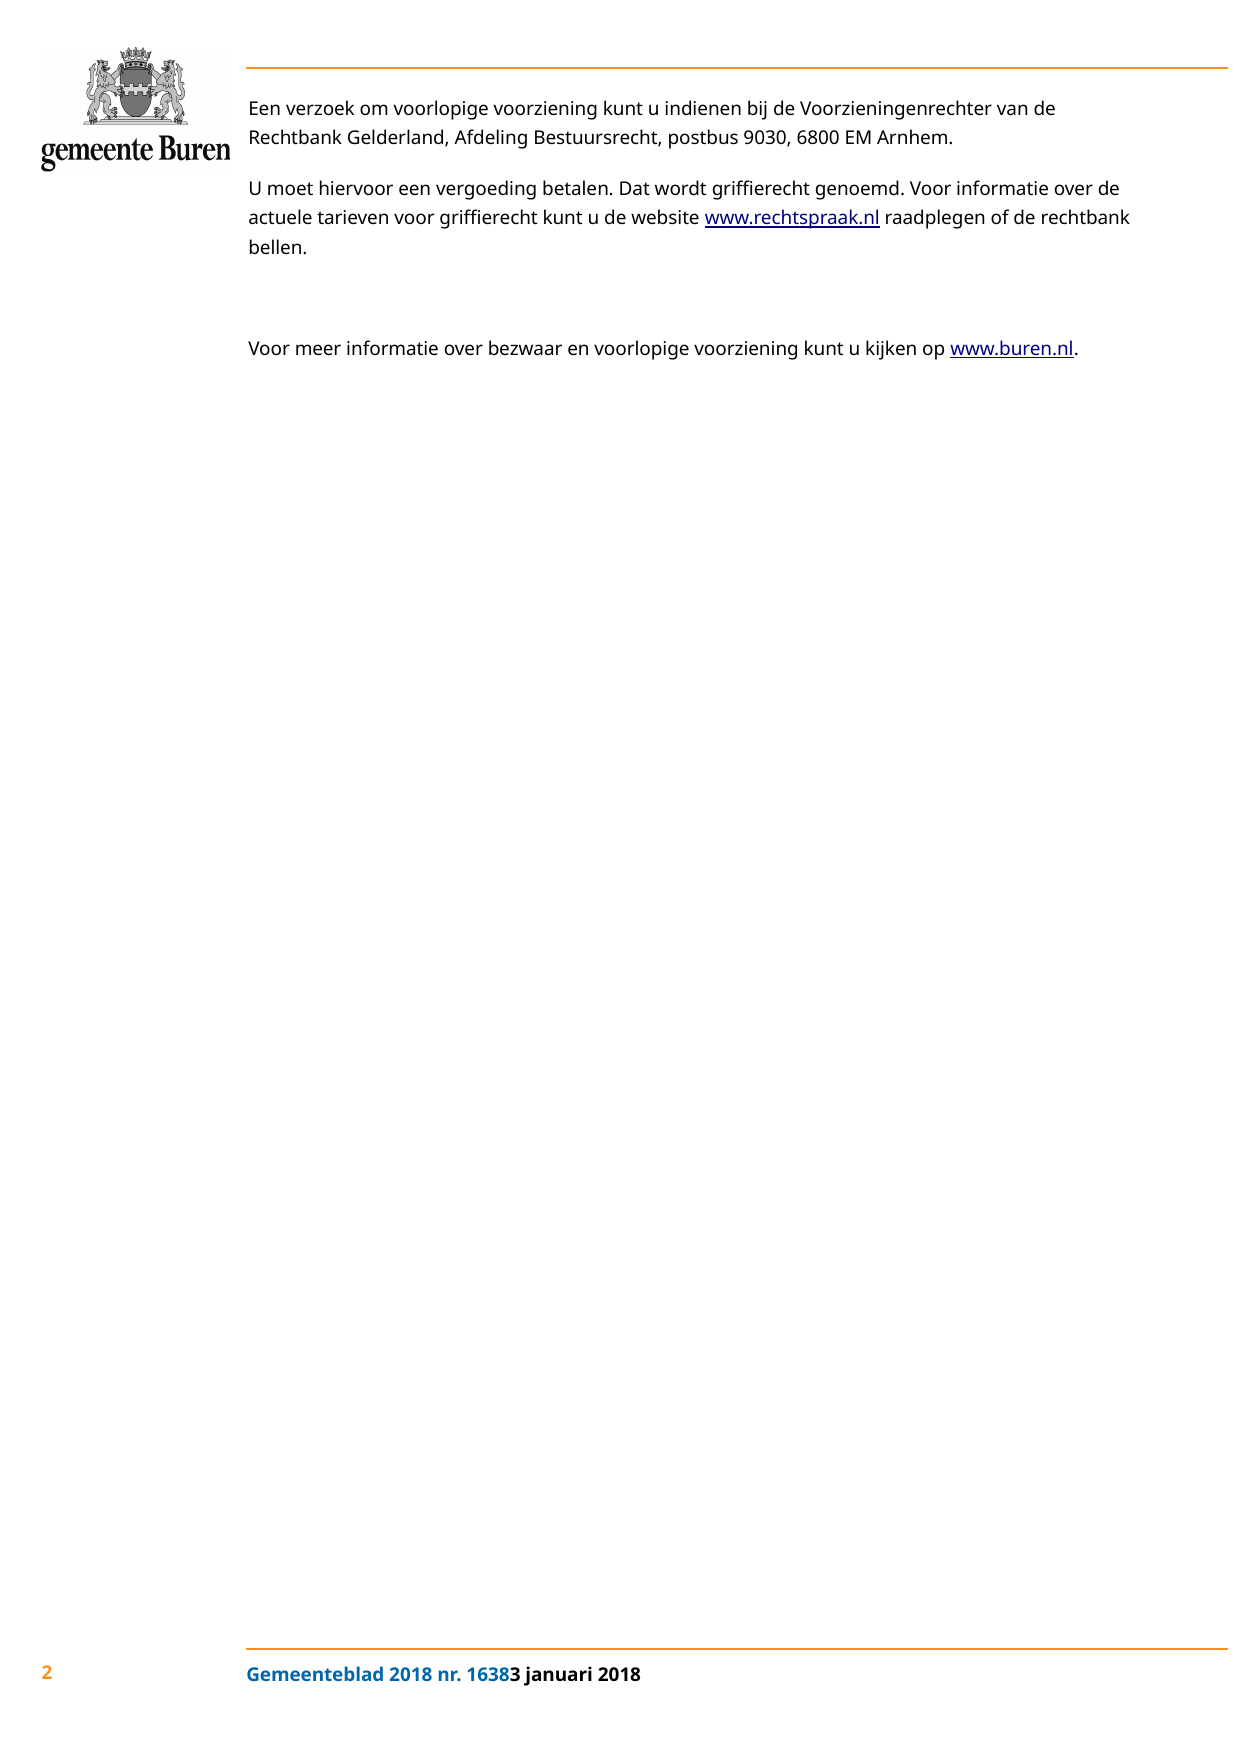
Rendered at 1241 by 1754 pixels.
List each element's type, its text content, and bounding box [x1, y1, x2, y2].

text Een verzoek om voorlopige voorziening kunt u indienen bij de Voorzieningenrechter van de Rechtbank Gelderland, Afdeling Bestuursrecht, postbus 9030, 6800 EM Arnhem. [248, 95, 1152, 150]
text Voor meer informatie over bezwaar en voorlopige voorziening kunt u kijken op www.buren.nl. [248, 335, 1152, 361]
picture [41, 47, 231, 172]
text U moet hiervoor een vergoeding betalen. Dat wordt griffierecht genoemd. Voor informatie over de actuele tarieven voor griffierecht kunt u de website www.rechtspraak.nl raadplegen of de rechtbank bellen. [248, 175, 1152, 260]
